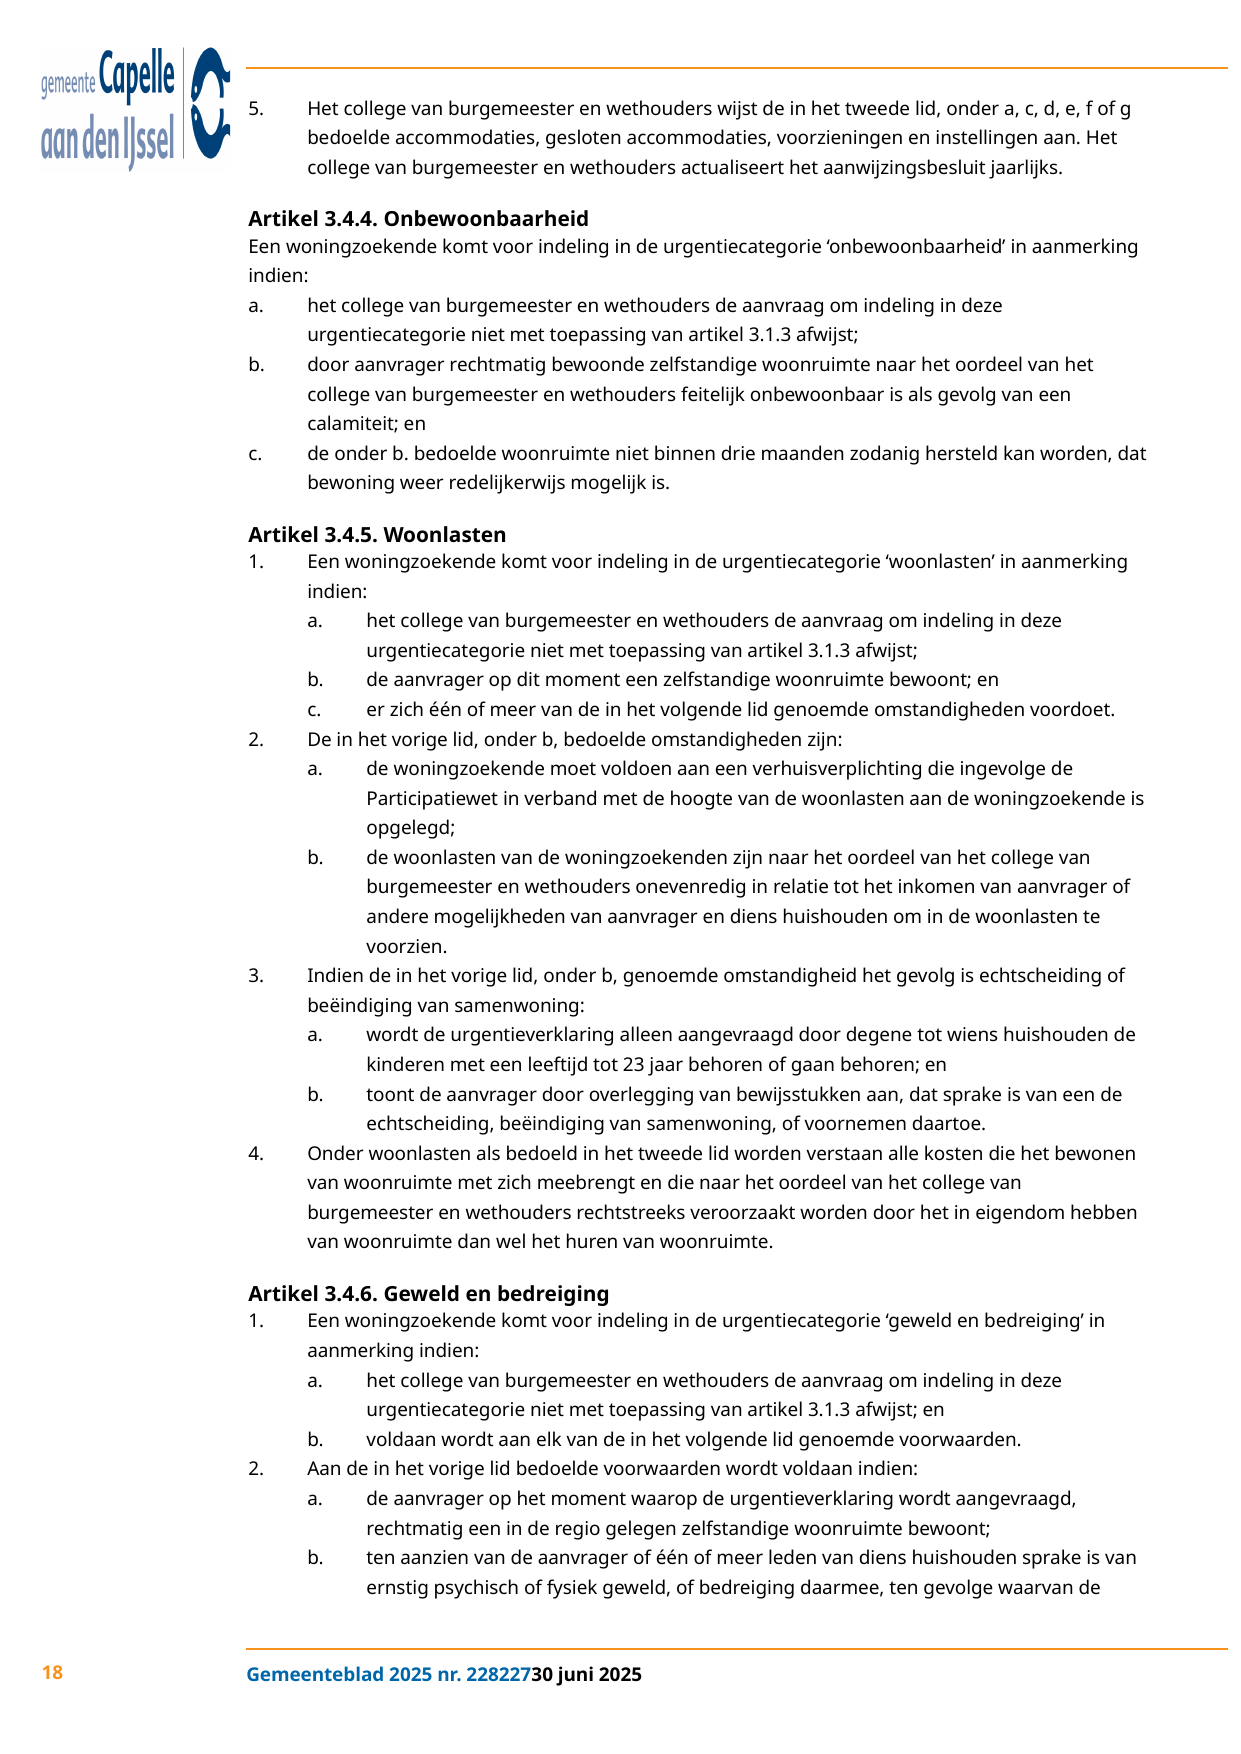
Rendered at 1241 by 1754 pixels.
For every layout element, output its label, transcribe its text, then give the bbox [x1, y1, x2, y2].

list Indien de in het vorige lid, onder b, genoemde omstandigheid het gevolg is echtscheiding of beëindiging van samenwoning: [248, 962, 1152, 1018]
list wordt de urgentieverklaring alleen aangevraagd door degene tot wiens huishouden de kinderen met een leeftijd tot 23 jaar behoren of gaan behoren; en [307, 1022, 1152, 1077]
list Aan de in het vorige lid bedoelde voorwaarden wordt voldaan indien: [248, 1456, 1152, 1481]
text Artikel 3.4.6. Geweld en bedreiging [248, 1279, 1152, 1308]
text Een woningzoekende komt voor indeling in de urgentiecategorie ‘onbewoonbaarheid’ in aanmerking indien: [248, 233, 1152, 288]
text Artikel 3.4.5. Woonlasten [248, 520, 1152, 548]
text Artikel 3.4.4. Onbewoonbaarheid [248, 204, 1152, 233]
list het college van burgemeester en wethouders de aanvraag om indeling in deze urgentiecategorie niet met toepassing van artikel 3.1.3 afwijst; [248, 292, 1152, 347]
list de woningzoekende moet voldoen aan een verhuisverplichting die ingevolge de Participatiewet in verband met de hoogte van de woonlasten aan de woningzoekende is opgelegd; [307, 755, 1152, 840]
list de woonlasten van de woningzoekenden zijn naar het oordeel van het college van burgemeester en wethouders onevenredig in relatie tot het inkomen van aanvrager of andere mogelijkheden van aanvrager en diens huishouden om in de woonlasten te voorzien. [307, 844, 1152, 959]
list De in het vorige lid, onder b, bedoelde omstandigheden zijn: [248, 726, 1152, 752]
list ten aanzien van de aanvrager of één of meer leden van diens huishouden sprake is van ernstig psychisch of fysiek geweld, of bedreiging daarmee, ten gevolge waarvan de [307, 1544, 1152, 1599]
list de aanvrager op dit moment een zelfstandige woonruimte bewoont; en [307, 667, 1152, 692]
list Het college van burgemeester en wethouders wijst de in het tweede lid, onder a, c, d, e, f of g bedoelde accommodaties, gesloten accommodaties, voorzieningen en instellingen aan. Het college van burgemeester en wethouders actualiseert het aanwijzingsbesluit jaarlijks. [248, 95, 1152, 180]
list het college van burgemeester en wethouders de aanvraag om indeling in deze urgentiecategorie niet met toepassing van artikel 3.1.3 afwijst; en [307, 1367, 1152, 1422]
list Een woningzoekende komt voor indeling in de urgentiecategorie ‘woonlasten’ in aanmerking indien: [248, 548, 1152, 604]
list door aanvrager rechtmatig bewoonde zelfstandige woonruimte naar het oordeel van het college van burgemeester en wethouders feitelijk onbewoonbaar is als gevolg van een calamiteit; en [248, 351, 1152, 436]
list Onder woonlasten als bedoeld in het tweede lid worden verstaan alle kosten die het bewonen van woonruimte met zich meebrengt en die naar het oordeel van het college van burgemeester en wethouders rechtstreeks veroorzaakt worden door het in eigendom hebben van woonruimte dan wel het huren van woonruimte. [248, 1140, 1152, 1254]
list toont de aanvrager door overlegging van bewijsstukken aan, dat sprake is van een de echtscheiding, beëindiging van samenwoning, of voornemen daartoe. [307, 1081, 1152, 1136]
list de onder b. bedoelde woonruimte niet binnen drie maanden zodanig hersteld kan worden, dat bewoning weer redelijkerwijs mogelijk is. [248, 440, 1152, 495]
list Een woningzoekende komt voor indeling in de urgentiecategorie ‘geweld en bedreiging’ in aanmerking indien: [248, 1308, 1152, 1363]
picture [41, 47, 231, 172]
list het college van burgemeester en wethouders de aanvraag om indeling in deze urgentiecategorie niet met toepassing van artikel 3.1.3 afwijst; [307, 607, 1152, 663]
list voldaan wordt aan elk van de in het volgende lid genoemde voorwaarden. [307, 1426, 1152, 1452]
list de aanvrager op het moment waarop de urgentieverklaring wordt aangevraagd, rechtmatig een in de regio gelegen zelfstandige woonruimte bewoont; [307, 1485, 1152, 1540]
list er zich één of meer van de in het volgende lid genoemde omstandigheden voordoet. [307, 696, 1152, 722]
